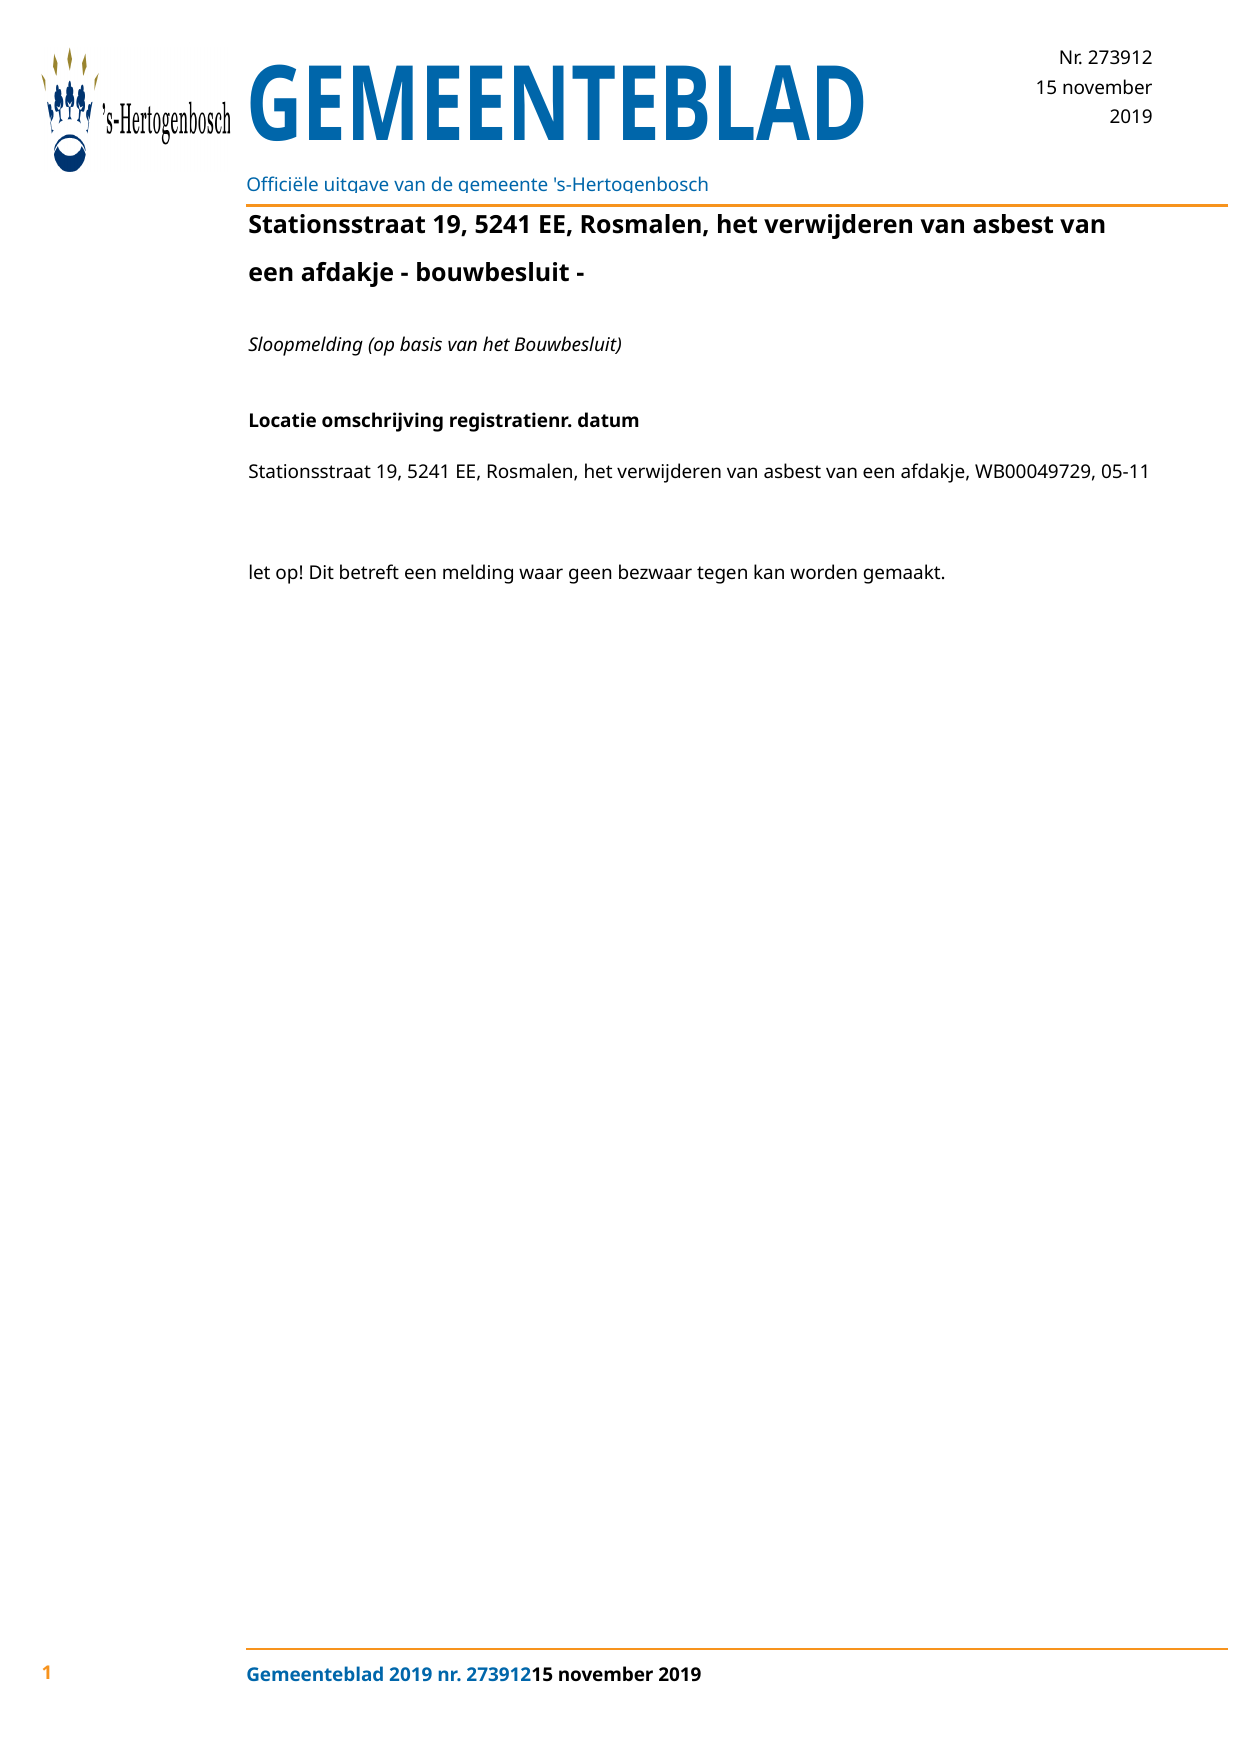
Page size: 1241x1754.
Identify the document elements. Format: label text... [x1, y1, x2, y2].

text Stationsstraat 19, 5241 EE, Rosmalen, het verwijderen van asbest van een afdakje, WB00049729, 05-11 [248, 458, 1152, 484]
text let op! Dit betreft een melding waar geen bezwaar tegen kan worden gemaakt. [248, 559, 1152, 584]
text Stationsstraat 19, 5241 EE, Rosmalen, het verwijderen van asbest van een afdakje - bouwbesluit - [248, 207, 1152, 288]
picture [41, 47, 231, 172]
text Locatie omschrijving registratienr. datum [248, 408, 1152, 433]
text Sloopmelding (op basis van het Bouwbesluit) [248, 331, 1152, 357]
